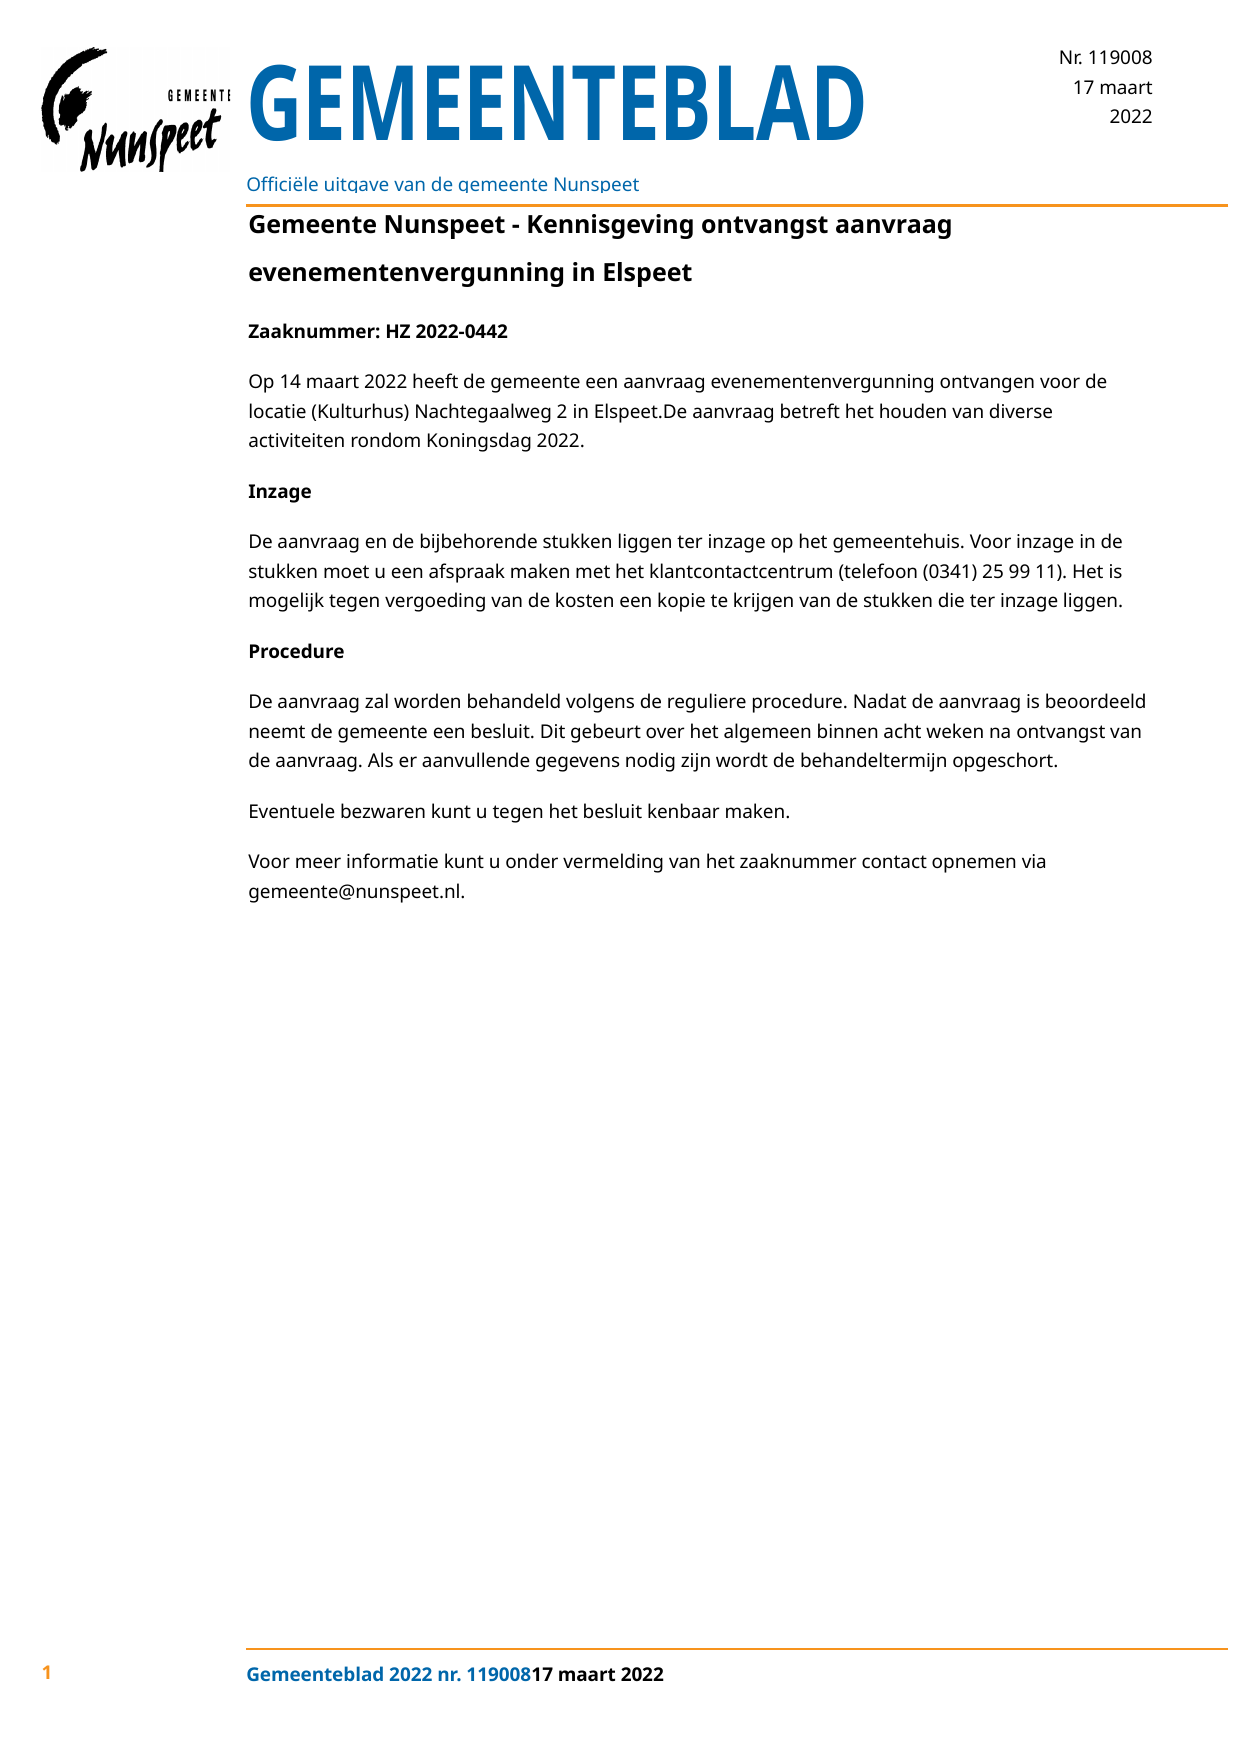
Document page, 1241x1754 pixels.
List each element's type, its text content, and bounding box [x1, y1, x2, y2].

text Procedure [248, 638, 1152, 664]
text Op 14 maart 2022 heeft de gemeente een aanvraag evenementenvergunning ontvangen voor de locatie (Kulturhus) Nachtegaalweg 2 in Elspeet.De aanvraag betreft het houden van diverse activiteiten rondom Koningsdag 2022. [248, 368, 1152, 453]
text Inzage [248, 478, 1152, 504]
text Zaaknummer: HZ 2022-0442 [248, 318, 1152, 344]
picture [41, 47, 231, 172]
text Gemeente Nunspeet - Kennisgeving ontvangst aanvraag evenementenvergunning in Elspeet [248, 207, 1152, 288]
text Voor meer informatie kunt u onder vermelding van het zaaknummer contact opnemen via gemeente@nunspeet.nl. [248, 848, 1152, 904]
text De aanvraag zal worden behandeld volgens de reguliere procedure. Nadat de aanvraag is beoordeeld neemt de gemeente een besluit. Dit gebeurt over het algemeen binnen acht weken na ontvangst van de aanvraag. Als er aanvullende gegevens nodig zijn wordt de behandeltermijn opgeschort. [248, 688, 1152, 773]
text De aanvraag en de bijbehorende stukken liggen ter inzage op het gemeentehuis. Voor inzage in de stukken moet u een afspraak maken met het klantcontactcentrum (telefoon (0341) 25 99 11). Het is mogelijk tegen vergoeding van de kosten een kopie te krijgen van de stukken die ter inzage liggen. [248, 528, 1152, 613]
text Eventuele bezwaren kunt u tegen het besluit kenbaar maken. [248, 798, 1152, 824]
